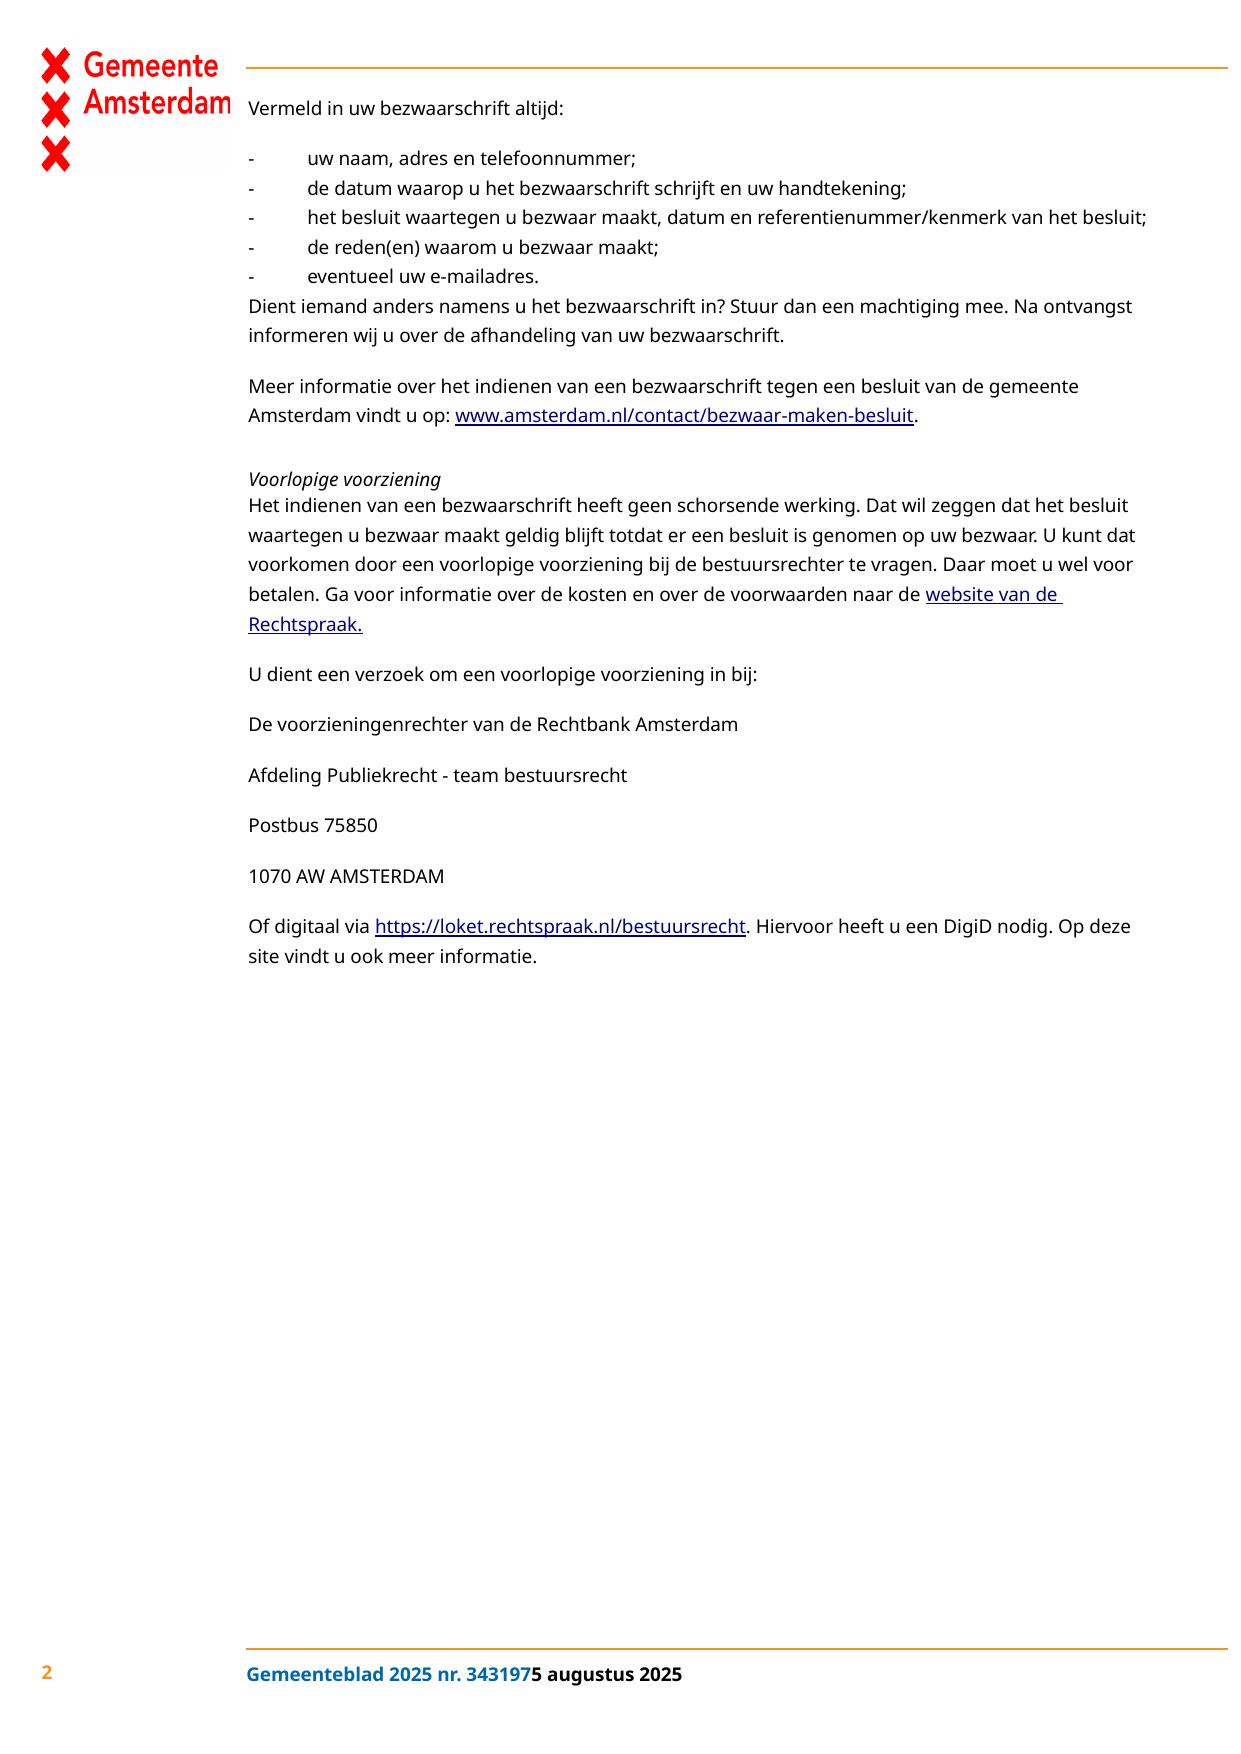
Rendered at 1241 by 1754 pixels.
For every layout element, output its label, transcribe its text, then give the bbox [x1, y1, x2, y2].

text 1070 AW AMSTERDAM [248, 863, 1152, 888]
text Meer informatie over het indienen van een bezwaarschrift tegen een besluit van de gemeente Amsterdam vindt u op: www.amsterdam.nl/contact/bezwaar-maken-besluit. [248, 373, 1152, 428]
picture [41, 47, 231, 172]
text Postbus 75850 [248, 812, 1152, 838]
text Het indienen van een bezwaarschrift heeft geen schorsende werking. Dat wil zeggen dat het besluit waartegen u bezwaar maakt geldig blijft totdat er een besluit is genomen op uw bezwaar. U kunt dat voorkomen door een voorlopige voorziening bij de bestuursrechter te vragen. Daar moet u wel voor betalen. Ga voor informatie over de kosten en over de voorwaarden naar de website van de Rechtspraak. [248, 492, 1152, 636]
list eventueel uw e-mailadres. [248, 263, 1152, 289]
text Of digitaal via https://loket.rechtspraak.nl/bestuursrecht. Hiervoor heeft u een DigiD nodig. Op deze site vindt u ook meer informatie. [248, 913, 1152, 968]
list uw naam, adres en telefoonnummer; [248, 145, 1152, 171]
list de reden(en) waarom u bezwaar maakt; [248, 234, 1152, 260]
text De voorzieningenrechter van de Rechtbank Amsterdam [248, 712, 1152, 737]
list het besluit waartegen u bezwaar maakt, datum en referentienummer/kenmerk van het besluit; [248, 204, 1152, 230]
text Dient iemand anders namens u het bezwaarschrift in? Stuur dan een machtiging mee. Na ontvangst informeren wij u over de afhandeling van uw bezwaarschrift. [248, 293, 1152, 348]
text Afdeling Publiekrecht - team bestuursrecht [248, 762, 1152, 788]
text U dient een verzoek om een voorlopige voorziening in bij: [248, 661, 1152, 687]
text Voorlopige voorziening [248, 467, 1152, 492]
list de datum waarop u het bezwaarschrift schrijft en uw handtekening; [248, 175, 1152, 201]
text Vermeld in uw bezwaarschrift altijd: [248, 95, 1152, 121]
